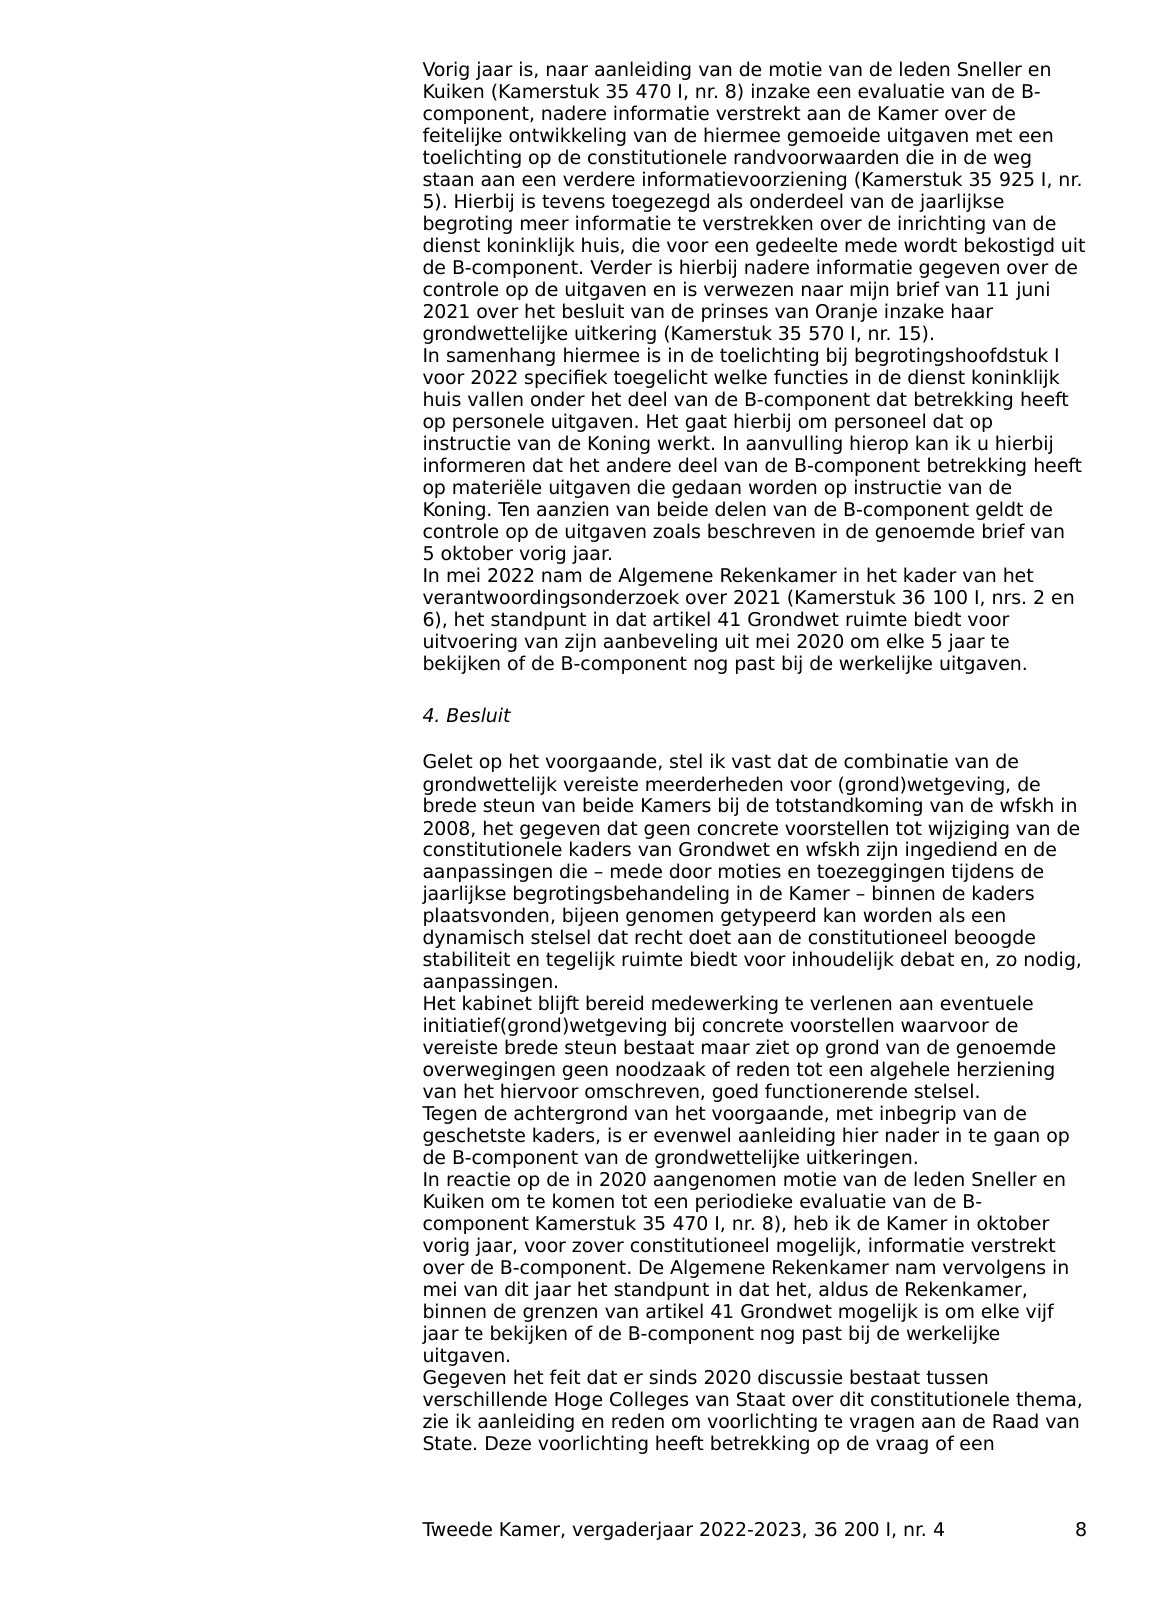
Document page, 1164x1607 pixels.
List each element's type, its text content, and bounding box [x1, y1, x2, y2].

text In mei 2022 nam de Algemene Rekenkamer in het kader van het verantwoordingsonderzoek over 2021 (Kamerstuk 36 100 I, nrs. 2 en 6), het standpunt in dat artikel 41 Grondwet ruimte biedt voor uitvoering van zijn aanbeveling uit mei 2020 om elke 5 jaar te bekijken of de B-component nog past bij de werkelijke uitgaven. [422, 564, 1087, 674]
text Tegen de achtergrond van het voorgaande, met inbegrip van de geschetste kaders, is er evenwel aanleiding hier nader in te gaan op de B-component van de grondwettelijke uitkeringen. [422, 1103, 1087, 1169]
subtitle 4. Besluit [422, 704, 1087, 726]
text Vorig jaar is, naar aanleiding van de motie van de leden Sneller en Kuiken (Kamerstuk 35 470 I, nr. 8) inzake een evaluatie van de B-component, nadere informatie verstrekt aan de Kamer over de feitelijke ontwikkeling van de hiermee gemoeide uitgaven met een toelichting op de constitutionele randvoorwaarden die in de weg staan aan een verdere informatievoorziening (Kamerstuk 35 925 I, nr. 5). Hierbij is tevens toegezegd als onderdeel van de jaarlijkse begroting meer informatie te verstrekken over de inrichting van de dienst koninklijk huis, die voor een gedeelte mede wordt bekostigd uit de B-component. Verder is hierbij nadere informatie gegeven over de controle op de uitgaven en is verwezen naar mijn brief van 11 juni 2021 over het besluit van de prinses van Oranje inzake haar grondwettelijke uitkering (Kamerstuk 35 570 I, nr. 15). [422, 59, 1087, 345]
text Gegeven het feit dat er sinds 2020 discussie bestaat tussen verschillende Hoge Colleges van Staat over dit constitutionele thema, zie ik aanleiding en reden om voorlichting te vragen aan de Raad van State. Deze voorlichting heeft betrekking op de vraag of een [422, 1367, 1087, 1455]
text In samenhang hiermee is in de toelichting bij begrotingshoofdstuk I voor 2022 specifiek toegelicht welke functies in de dienst koninklijk huis vallen onder het deel van de B-component dat betrekking heeft op personele uitgaven. Het gaat hierbij om personeel dat op instructie van de Koning werkt. In aanvulling hierop kan ik u hierbij informeren dat het andere deel van de B-component betrekking heeft op materiële uitgaven die gedaan worden op instructie van de Koning. Ten aanzien van beide delen van de B-component geldt de controle op de uitgaven zoals beschreven in de genoemde brief van 5 oktober vorig jaar. [422, 345, 1087, 564]
text In reactie op de in 2020 aangenomen motie van de leden Sneller en Kuiken om te komen tot een periodieke evaluatie van de B-component Kamerstuk 35 470 I, nr. 8), heb ik de Kamer in oktober vorig jaar, voor zover constitutioneel mogelijk, informatie verstrekt over de B-component. De Algemene Rekenkamer nam vervolgens in mei van dit jaar het standpunt in dat het, aldus de Rekenkamer, binnen de grenzen van artikel 41 Grondwet mogelijk is om elke vijf jaar te bekijken of de B-component nog past bij de werkelijke uitgaven. [422, 1169, 1087, 1367]
text Gelet op het voorgaande, stel ik vast dat de combinatie van de grondwettelijk vereiste meerderheden voor (grond)wetgeving, de brede steun van beide Kamers bij de totstandkoming van de wfskh in 2008, het gegeven dat geen concrete voorstellen tot wijziging van de constitutionele kaders van Grondwet en wfskh zijn ingediend en de aanpassingen die – mede door moties en toezeggingen tijdens de jaarlijkse begrotingsbehandeling in de Kamer – binnen de kaders plaatsvonden, bijeen genomen getypeerd kan worden als een dynamisch stelsel dat recht doet aan de constitutioneel beoogde stabiliteit en tegelijk ruimte biedt voor inhoudelijk debat en, zo nodig, aanpassingen. [422, 751, 1087, 993]
text Het kabinet blijft bereid medewerking te verlenen aan eventuele initiatief(grond)wetgeving bij concrete voorstellen waarvoor de vereiste brede steun bestaat maar ziet op grond van de genoemde overwegingen geen noodzaak of reden tot een algehele herziening van het hiervoor omschreven, goed functionerende stelsel. [422, 993, 1087, 1103]
